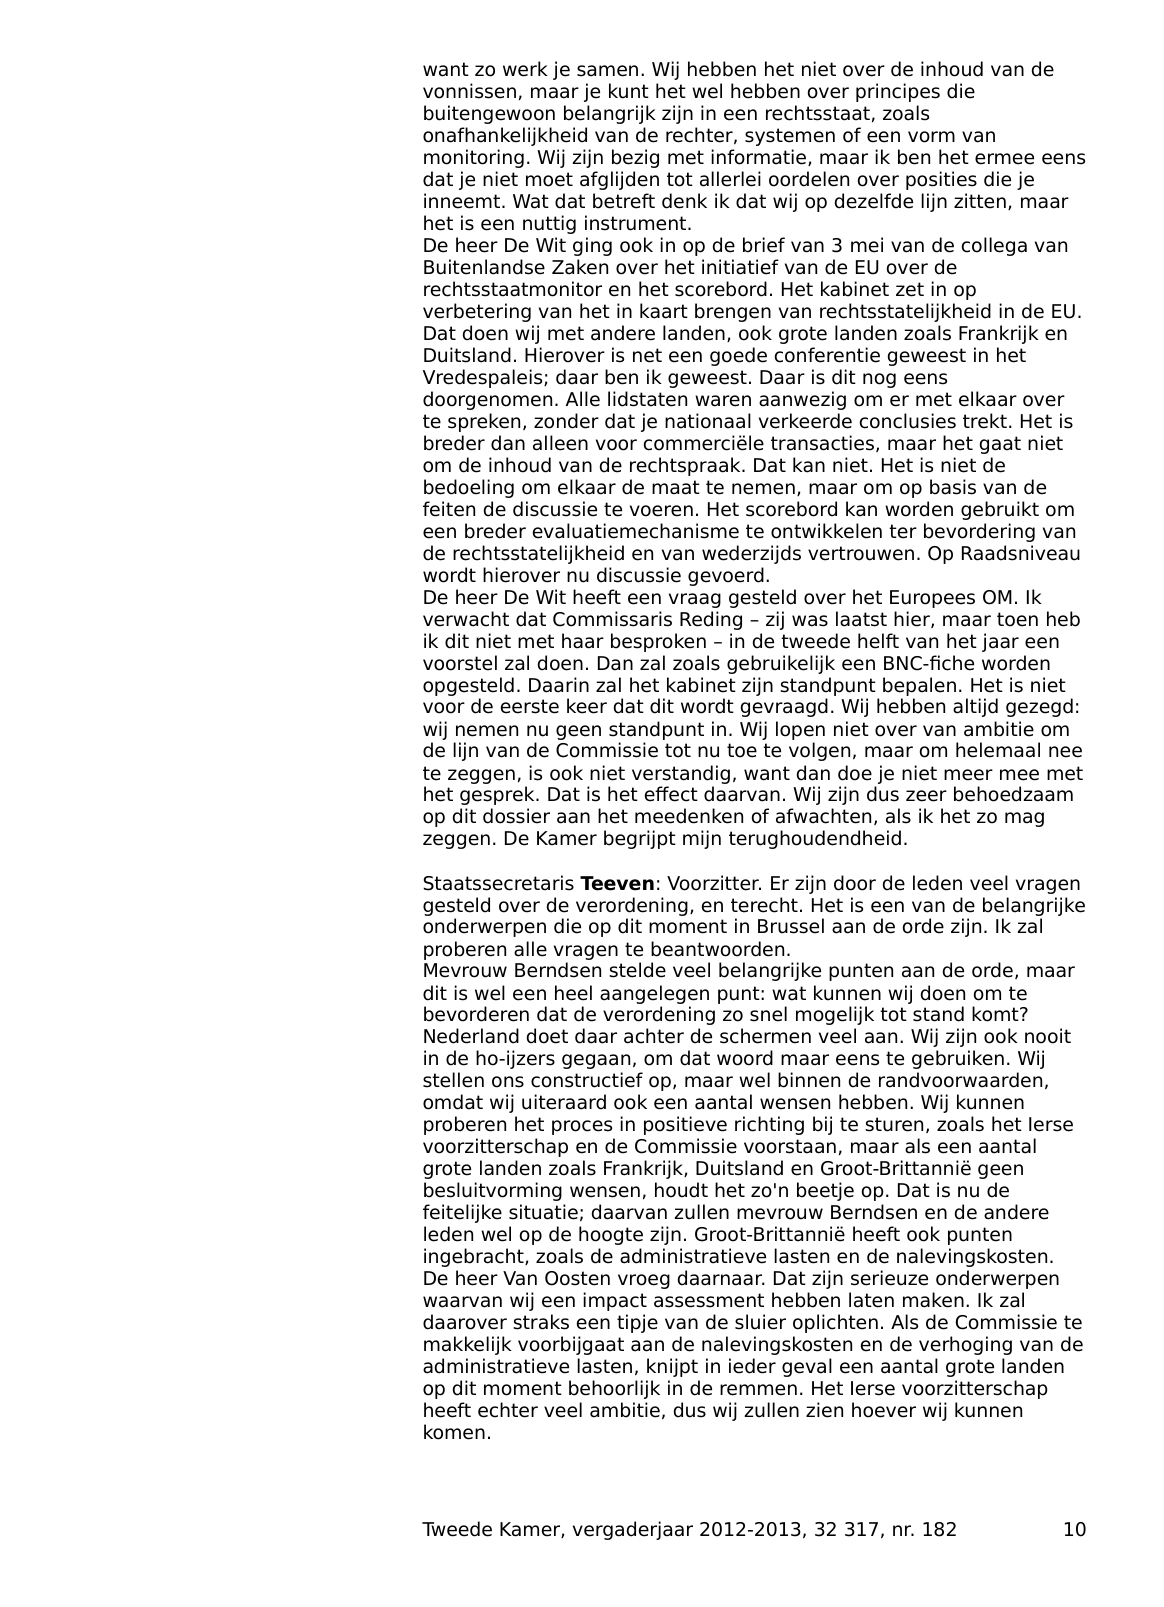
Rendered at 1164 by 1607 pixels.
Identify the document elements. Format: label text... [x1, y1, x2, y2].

text Mevrouw Berndsen stelde veel belangrijke punten aan de orde, maar dit is wel een heel aangelegen punt: wat kunnen wij doen om te bevorderen dat de verordening zo snel mogelijk tot stand komt? Nederland doet daar achter de schermen veel aan. Wij zijn ook nooit in de ho-ijzers gegaan, om dat woord maar eens te gebruiken. Wij stellen ons constructief op, maar wel binnen de randvoorwaarden, omdat wij uiteraard ook een aantal wensen hebben. Wij kunnen proberen het proces in positieve richting bij te sturen, zoals het Ierse voorzitterschap en de Commissie voorstaan, maar als een aantal grote landen zoals Frankrijk, Duitsland en Groot-Brittannië geen besluitvorming wensen, houdt het zo'n beetje op. Dat is nu de feitelijke situatie; daarvan zullen mevrouw Berndsen en de andere leden wel op de hoogte zijn. Groot-Brittannië heeft ook punten ingebracht, zoals de administratieve lasten en de nalevingskosten. De heer Van Oosten vroeg daarnaar. Dat zijn serieuze onderwerpen waarvan wij een impact assessment hebben laten maken. Ik zal daarover straks een tipje van de sluier oplichten. Als de Commissie te makkelijk voorbijgaat aan de nalevingskosten en de verhoging van de administratieve lasten, knijpt in ieder geval een aantal grote landen op dit moment behoorlijk in de remmen. Het Ierse voorzitterschap heeft echter veel ambitie, dus wij zullen zien hoever wij kunnen komen. [422, 960, 1087, 1444]
text De heer De Wit heeft een vraag gesteld over het Europees OM. Ik verwacht dat Commissaris Reding – zij was laatst hier, maar toen heb ik dit niet met haar besproken – in de tweede helft van het jaar een voorstel zal doen. Dan zal zoals gebruikelijk een BNC-fiche worden opgesteld. Daarin zal het kabinet zijn standpunt bepalen. Het is niet voor de eerste keer dat dit wordt gevraagd. Wij hebben altijd gezegd: wij nemen nu geen standpunt in. Wij lopen niet over van ambitie om de lijn van de Commissie tot nu toe te volgen, maar om helemaal nee te zeggen, is ook niet verstandig, want dan doe je niet meer mee met het gesprek. Dat is het effect daarvan. Wij zijn dus zeer behoedzaam op dit dossier aan het meedenken of afwachten, als ik het zo mag zeggen. De Kamer begrijpt mijn terughoudendheid. [422, 587, 1087, 850]
text want zo werk je samen. Wij hebben het niet over de inhoud van de vonnissen, maar je kunt het wel hebben over principes die buitengewoon belangrijk zijn in een rechtsstaat, zoals onafhankelijkheid van de rechter, systemen of een vorm van monitoring. Wij zijn bezig met informatie, maar ik ben het ermee eens dat je niet moet afglijden tot allerlei oordelen over posities die je inneemt. Wat dat betreft denk ik dat wij op dezelfde lijn zitten, maar het is een nuttig instrument. [422, 59, 1087, 235]
text De heer De Wit ging ook in op de brief van 3 mei van de collega van Buitenlandse Zaken over het initiatief van de EU over de rechtsstaatmonitor en het scorebord. Het kabinet zet in op verbetering van het in kaart brengen van rechtsstatelijkheid in de EU. Dat doen wij met andere landen, ook grote landen zoals Frankrijk en Duitsland. Hierover is net een goede conferentie geweest in het Vredespaleis; daar ben ik geweest. Daar is dit nog eens doorgenomen. Alle lidstaten waren aanwezig om er met elkaar over te spreken, zonder dat je nationaal verkeerde conclusies trekt. Het is breder dan alleen voor commerciële transacties, maar het gaat niet om de inhoud van de rechtspraak. Dat kan niet. Het is niet de bedoeling om elkaar de maat te nemen, maar om op basis van de feiten de discussie te voeren. Het scorebord kan worden gebruikt om een breder evaluatiemechanisme te ontwikkelen ter bevordering van de rechtsstatelijkheid en van wederzijds vertrouwen. Op Raadsniveau wordt hierover nu discussie gevoerd. [422, 235, 1087, 587]
text Staatssecretaris Teeven: Voorzitter. Er zijn door de leden veel vragen gesteld over de verordening, en terecht. Het is een van de belangrijke onderwerpen die op dit moment in Brussel aan de orde zijn. Ik zal proberen alle vragen te beantwoorden. [422, 872, 1087, 960]
